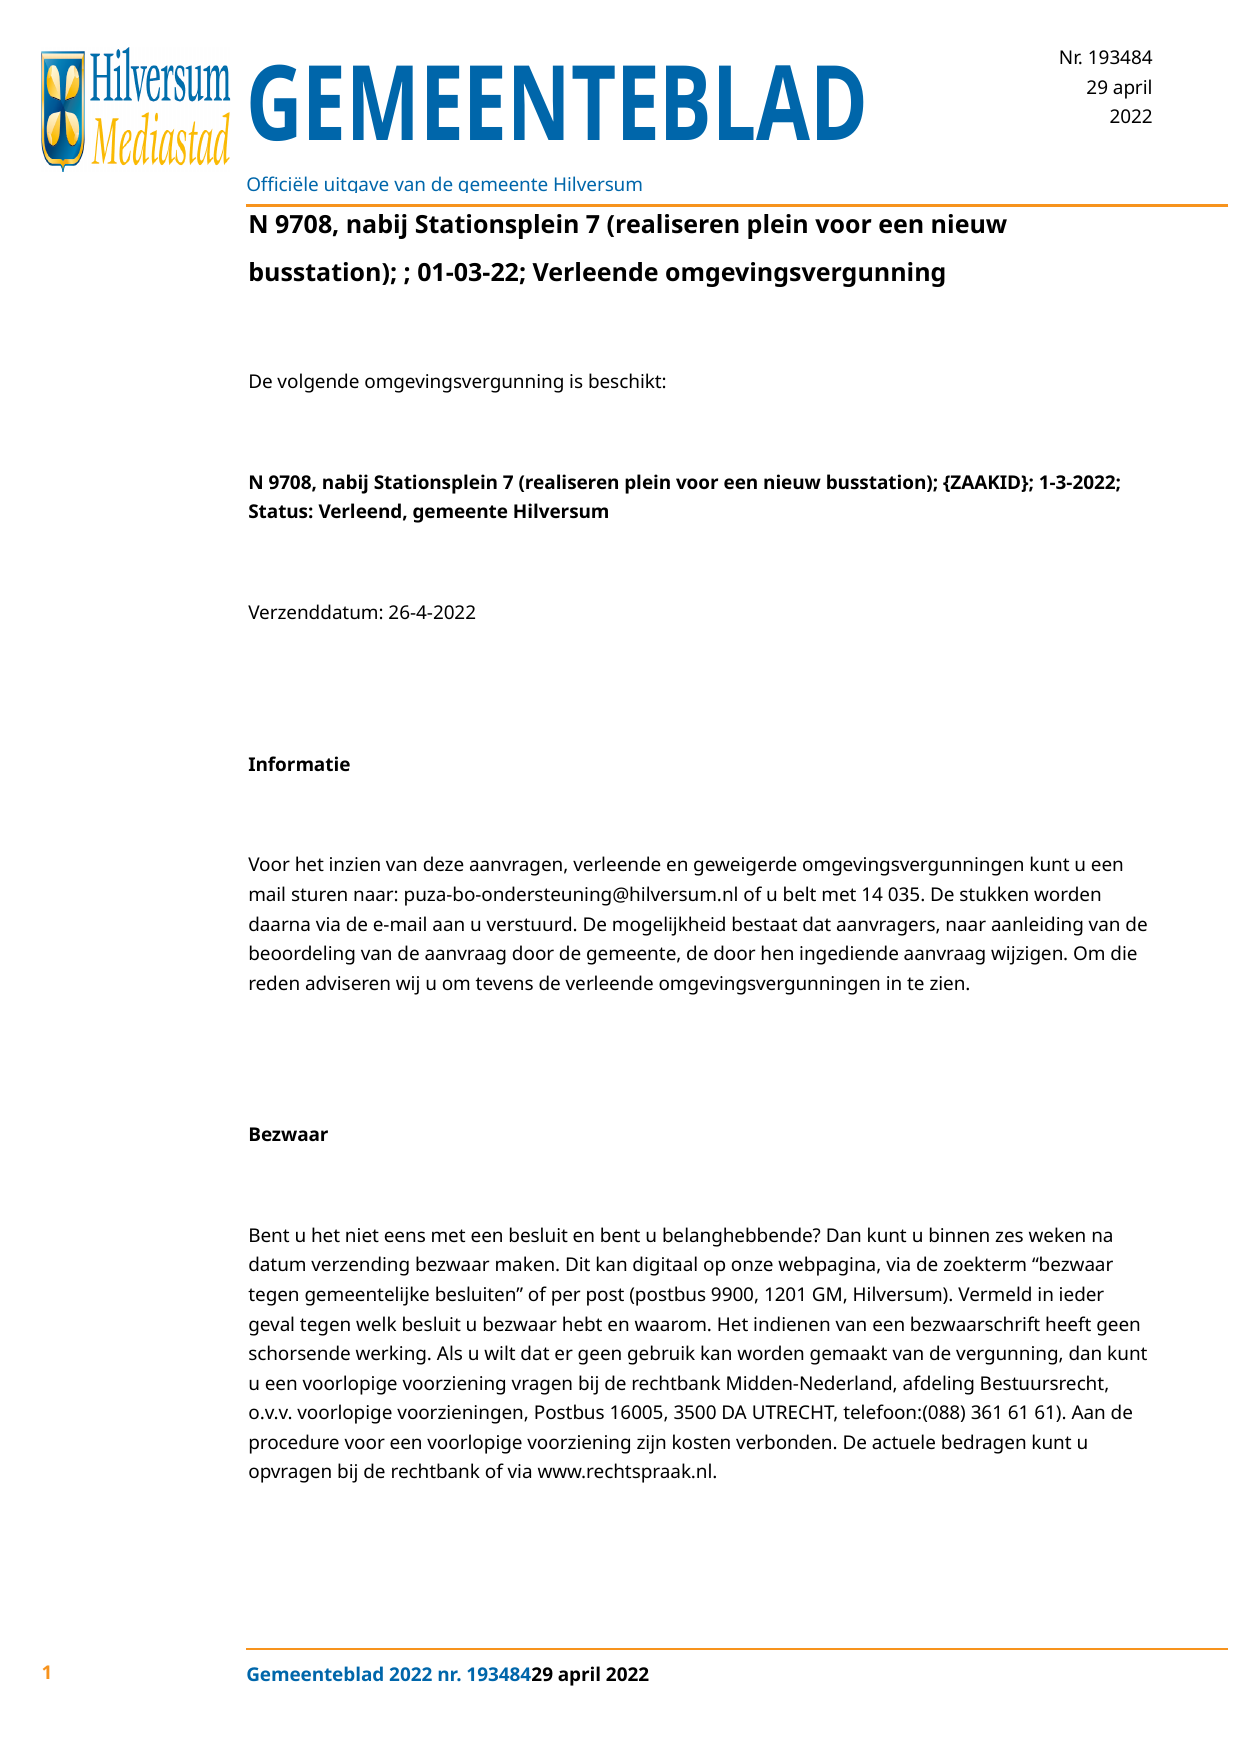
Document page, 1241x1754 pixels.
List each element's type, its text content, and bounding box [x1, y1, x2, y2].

text Bezwaar [248, 1121, 1152, 1147]
text Informatie [248, 751, 1152, 777]
text Bent u het niet eens met een besluit en bent u belanghebbende? Dan kunt u binnen zes weken na datum verzending bezwaar maken. Dit kan digitaal op onze webpagina, via de zoekterm “bezwaar tegen gemeentelijke besluiten” of per post (postbus 9900, 1201 GM, Hilversum). Vermeld in ieder geval tegen welk besluit u bezwaar hebt en waarom. Het indienen van een bezwaarschrift heeft geen schorsende werking. Als u wilt dat er geen gebruik kan worden gemaakt van de vergunning, dan kunt u een voorlopige voorziening vragen bij de rechtbank Midden-Nederland, afdeling Bestuursrecht, o.v.v. voorlopige voorzieningen, Postbus 16005, 3500 DA UTRECHT, telefoon:(088) 361 61 61). Aan de procedure voor een voorlopige voorziening zijn kosten verbonden. De actuele bedragen kunt u opvragen bij de rechtbank of via www.rechtspraak.nl. [248, 1222, 1152, 1484]
text Voor het inzien van deze aanvragen, verleende en geweigerde omgevingsvergunningen kunt u een mail sturen naar: puza-bo-ondersteuning@hilversum.nl of u belt met 14 035. De stukken worden daarna via de e-mail aan u verstuurd. De mogelijkheid bestaat dat aanvragers, naar aanleiding van de beoordeling van de aanvraag door de gemeente, de door hen ingediende aanvraag wijzigen. Om die reden adviseren wij u om tevens de verleende omgevingsvergunningen in te zien. [248, 852, 1152, 996]
text N 9708, nabij Stationsplein 7 (realiseren plein voor een nieuw busstation); ; 01-03-22; Verleende omgevingsvergunning [248, 207, 1152, 288]
text Verzenddatum: 26-4-2022 [248, 599, 1152, 625]
picture [41, 47, 231, 172]
text N 9708, nabij Stationsplein 7 (realiseren plein voor een nieuw busstation); {ZAAKID}; 1-3-2022; Status: Verleend, gemeente Hilversum [248, 469, 1152, 524]
text De volgende omgevingsvergunning is beschikt: [248, 368, 1152, 394]
